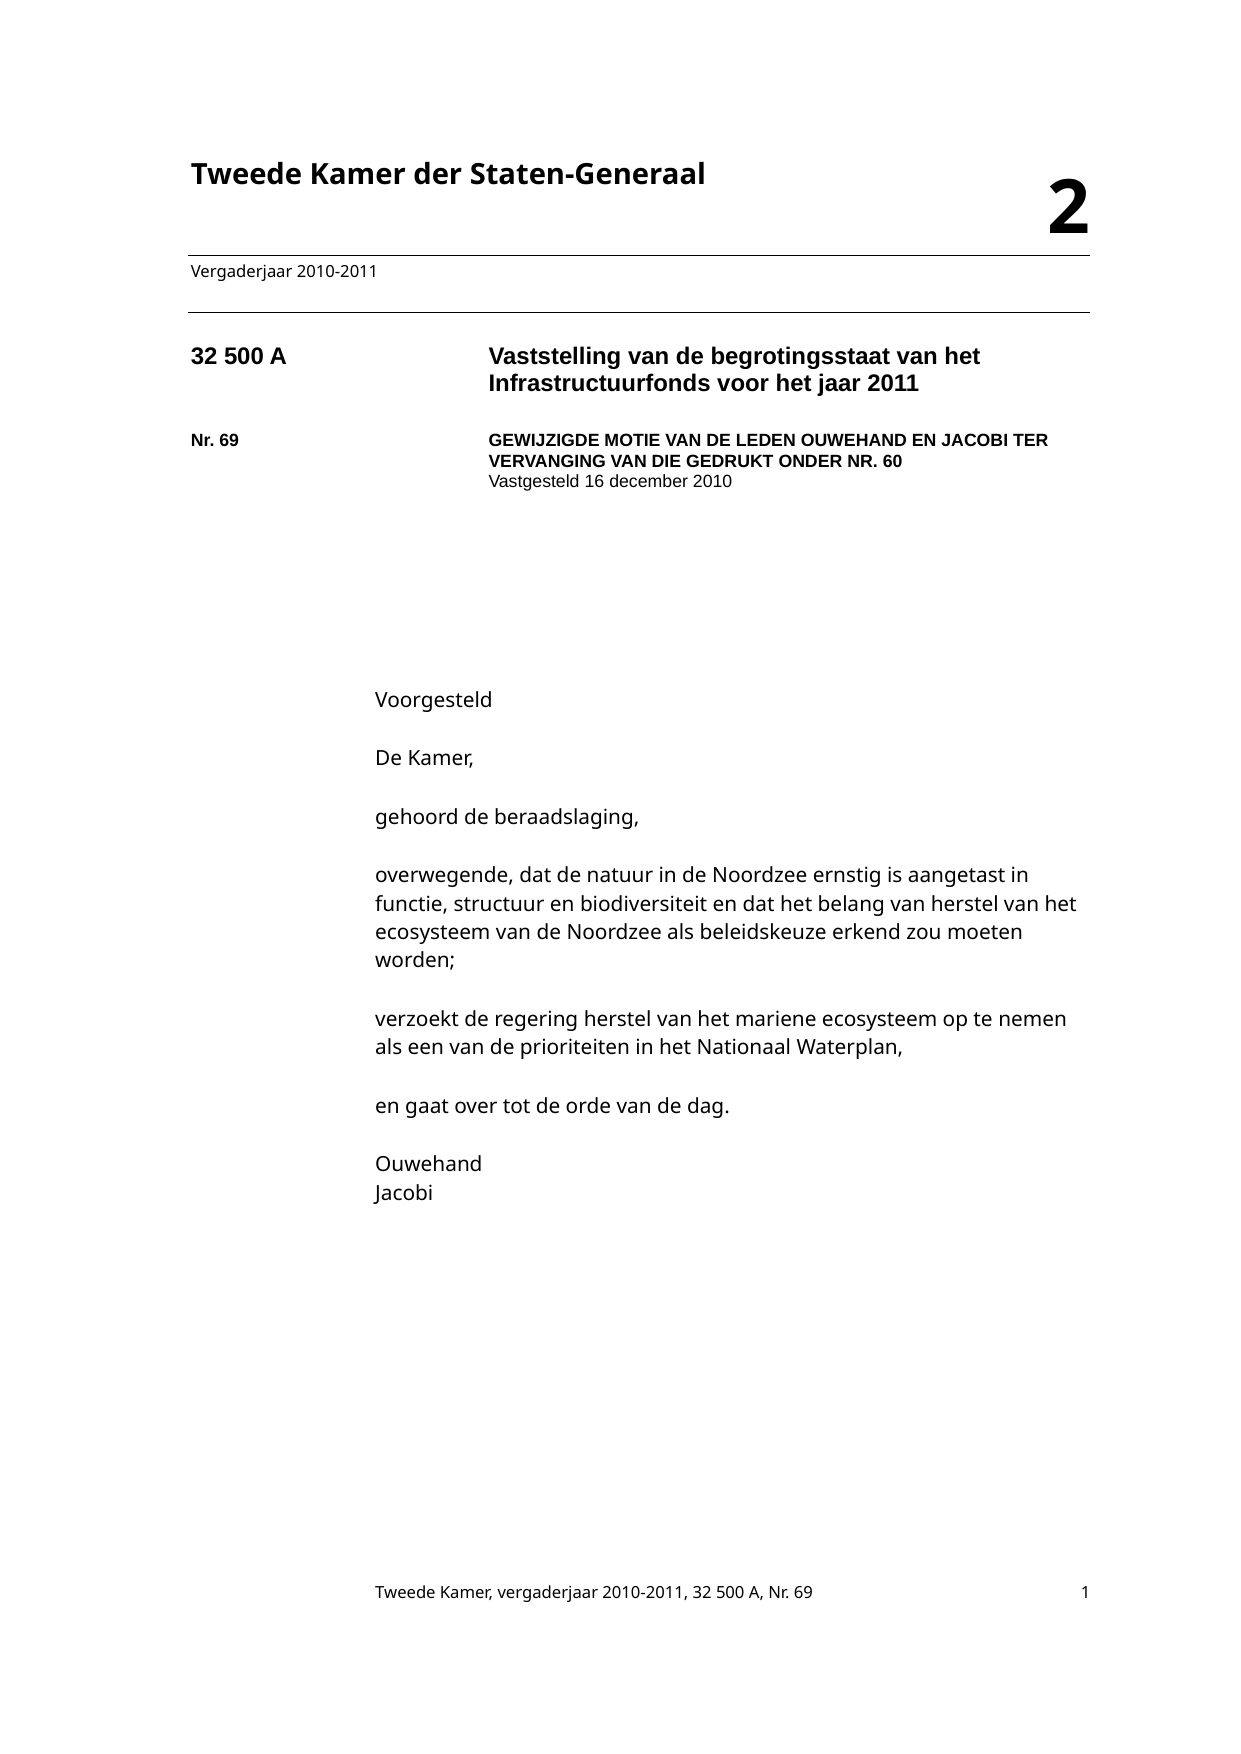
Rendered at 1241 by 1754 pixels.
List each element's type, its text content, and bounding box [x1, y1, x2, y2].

text gehoord de beraadslaging, [375, 802, 1090, 830]
text De Kamer, [375, 743, 1090, 772]
table_cell Vaststelling van de begrotingsstaat van het Infrastructuurfonds voor het jaar 2011 [485, 339, 1090, 427]
text overwegende, dat de natuur in de Noordzee ernstig is aangetast in functie, structuur en biodiversiteit en dat het belang van herstel van het ecosysteem van de Noordzee als beleidskeuze erkend zou moeten worden; [375, 860, 1090, 974]
text en gaat over tot de orde van de dag. [375, 1091, 1090, 1119]
table_cell GEWIJZIGDE MOTIE VAN DE LEDEN OUWEHAND EN JACOBI TER VERVANGING VAN DIE GEDRUKT ONDER NR. 60 Vastgesteld 16 december 2010 [485, 427, 1090, 566]
table_cell [188, 313, 485, 339]
table_cell Vergaderjaar 2010-2011 [188, 256, 485, 312]
table_header Tweede Kamer der Staten-Generaal [188, 150, 909, 255]
text Voorgesteld [375, 685, 1090, 713]
text verzoekt de regering herstel van het mariene ecosysteem op te nemen als een van de prioriteiten in het Nationaal Waterplan, [375, 1004, 1090, 1061]
text Ouwehand [375, 1149, 1090, 1178]
table_cell [485, 313, 1090, 339]
table_cell Nr. 69 [188, 427, 485, 566]
table_cell [485, 256, 1090, 312]
table_cell 32 500 A [188, 339, 485, 427]
table_header 2 [910, 150, 1090, 255]
text Jacobi [375, 1178, 1090, 1206]
